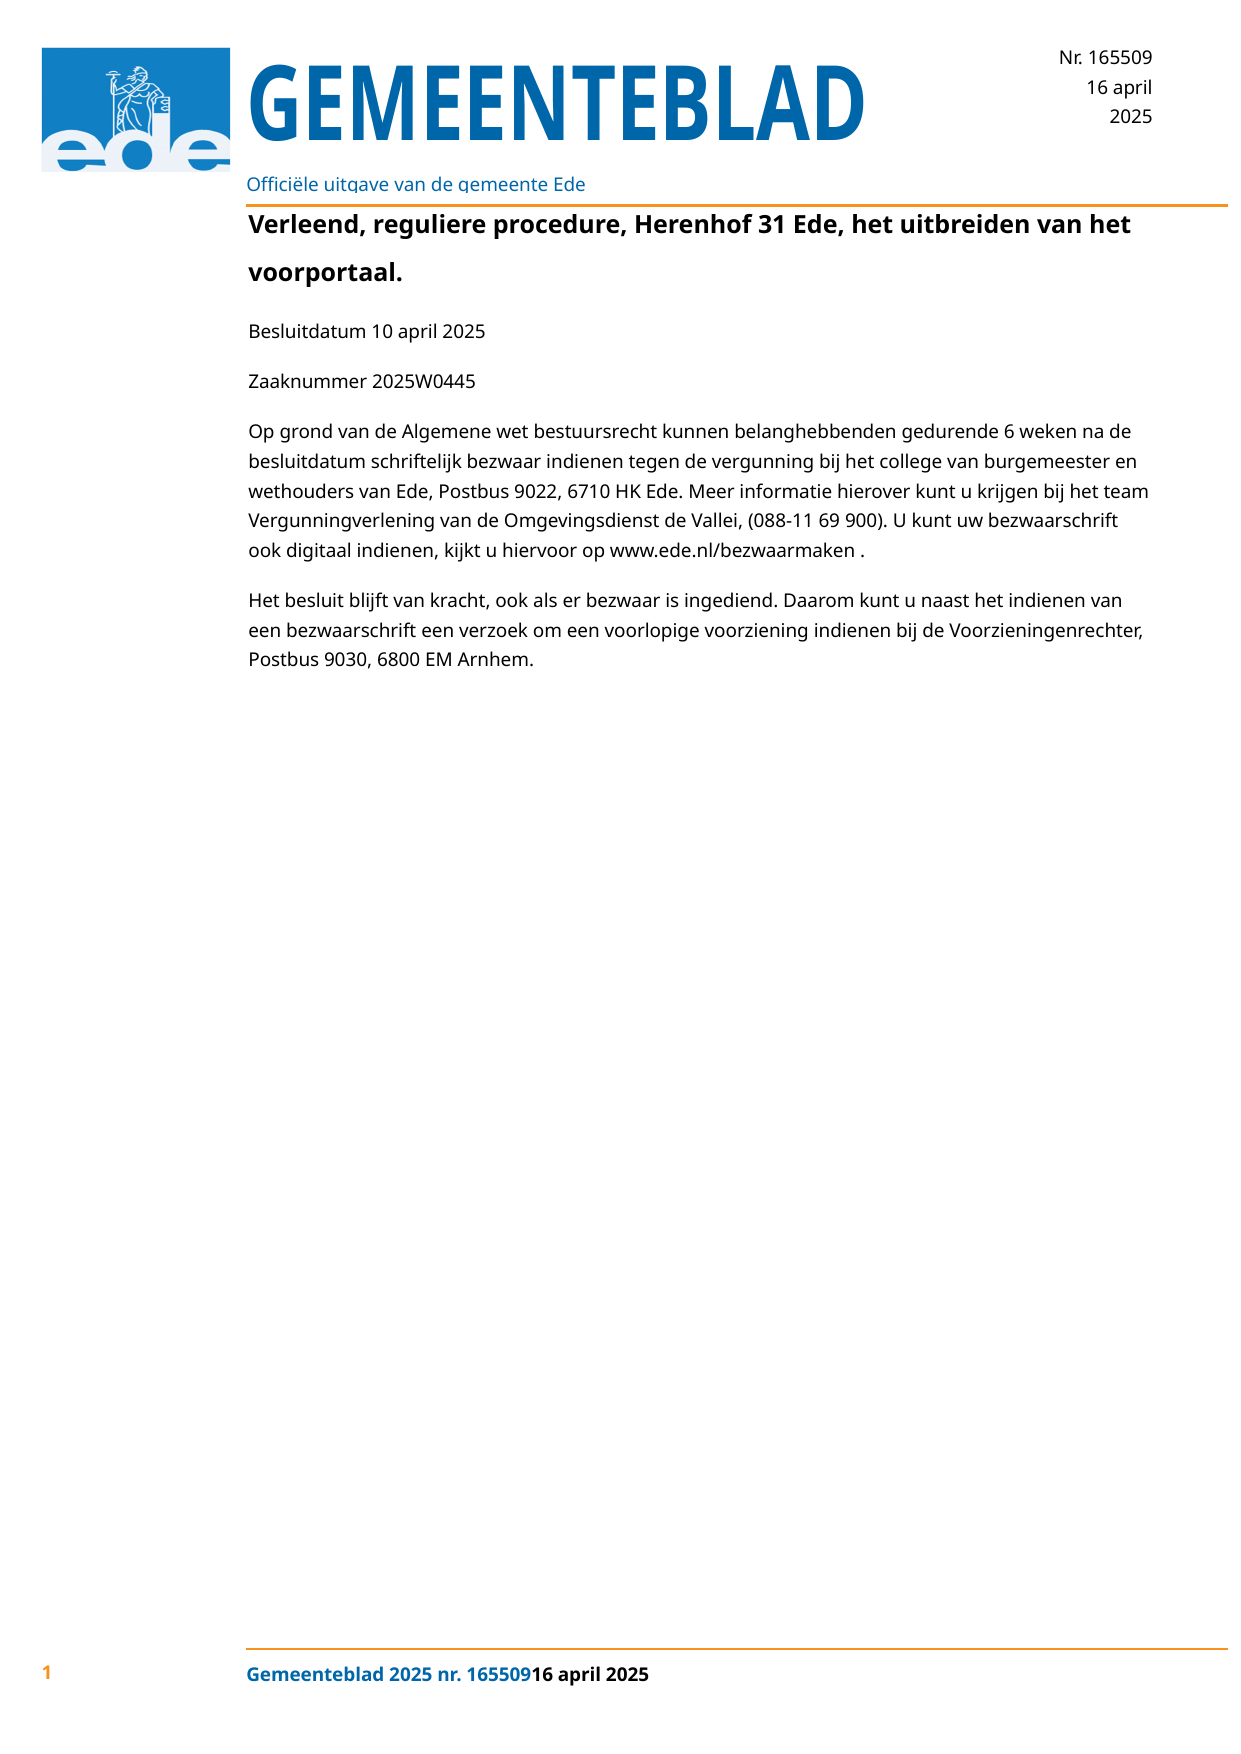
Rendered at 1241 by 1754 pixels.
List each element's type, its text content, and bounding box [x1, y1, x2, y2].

text Op grond van de Algemene wet bestuursrecht kunnen belanghebbenden gedurende 6 weken na de besluitdatum schriftelijk bezwaar indienen tegen de vergunning bij het college van burgemeester en wethouders van Ede, Postbus 9022, 6710 HK Ede. Meer informatie hierover kunt u krijgen bij het team Vergunningverlening van de Omgevingsdienst de Vallei, (088-11 69 900). U kunt uw bezwaarschrift ook digitaal indienen, kijkt u hiervoor op www.ede.nl/bezwaarmaken . [248, 419, 1152, 563]
picture [41, 47, 231, 172]
text Zaaknummer 2025W0445 [248, 368, 1152, 394]
text Verleend, reguliere procedure, Herenhof 31 Ede, het uitbreiden van het voorportaal. [248, 207, 1152, 288]
text Besluitdatum 10 april 2025 [248, 318, 1152, 344]
text Het besluit blijft van kracht, ook als er bezwaar is ingediend. Daarom kunt u naast het indienen van een bezwaarschrift een verzoek om een voorlopige voorziening indienen bij de Voorzieningenrechter, Postbus 9030, 6800 EM Arnhem. [248, 587, 1152, 672]
